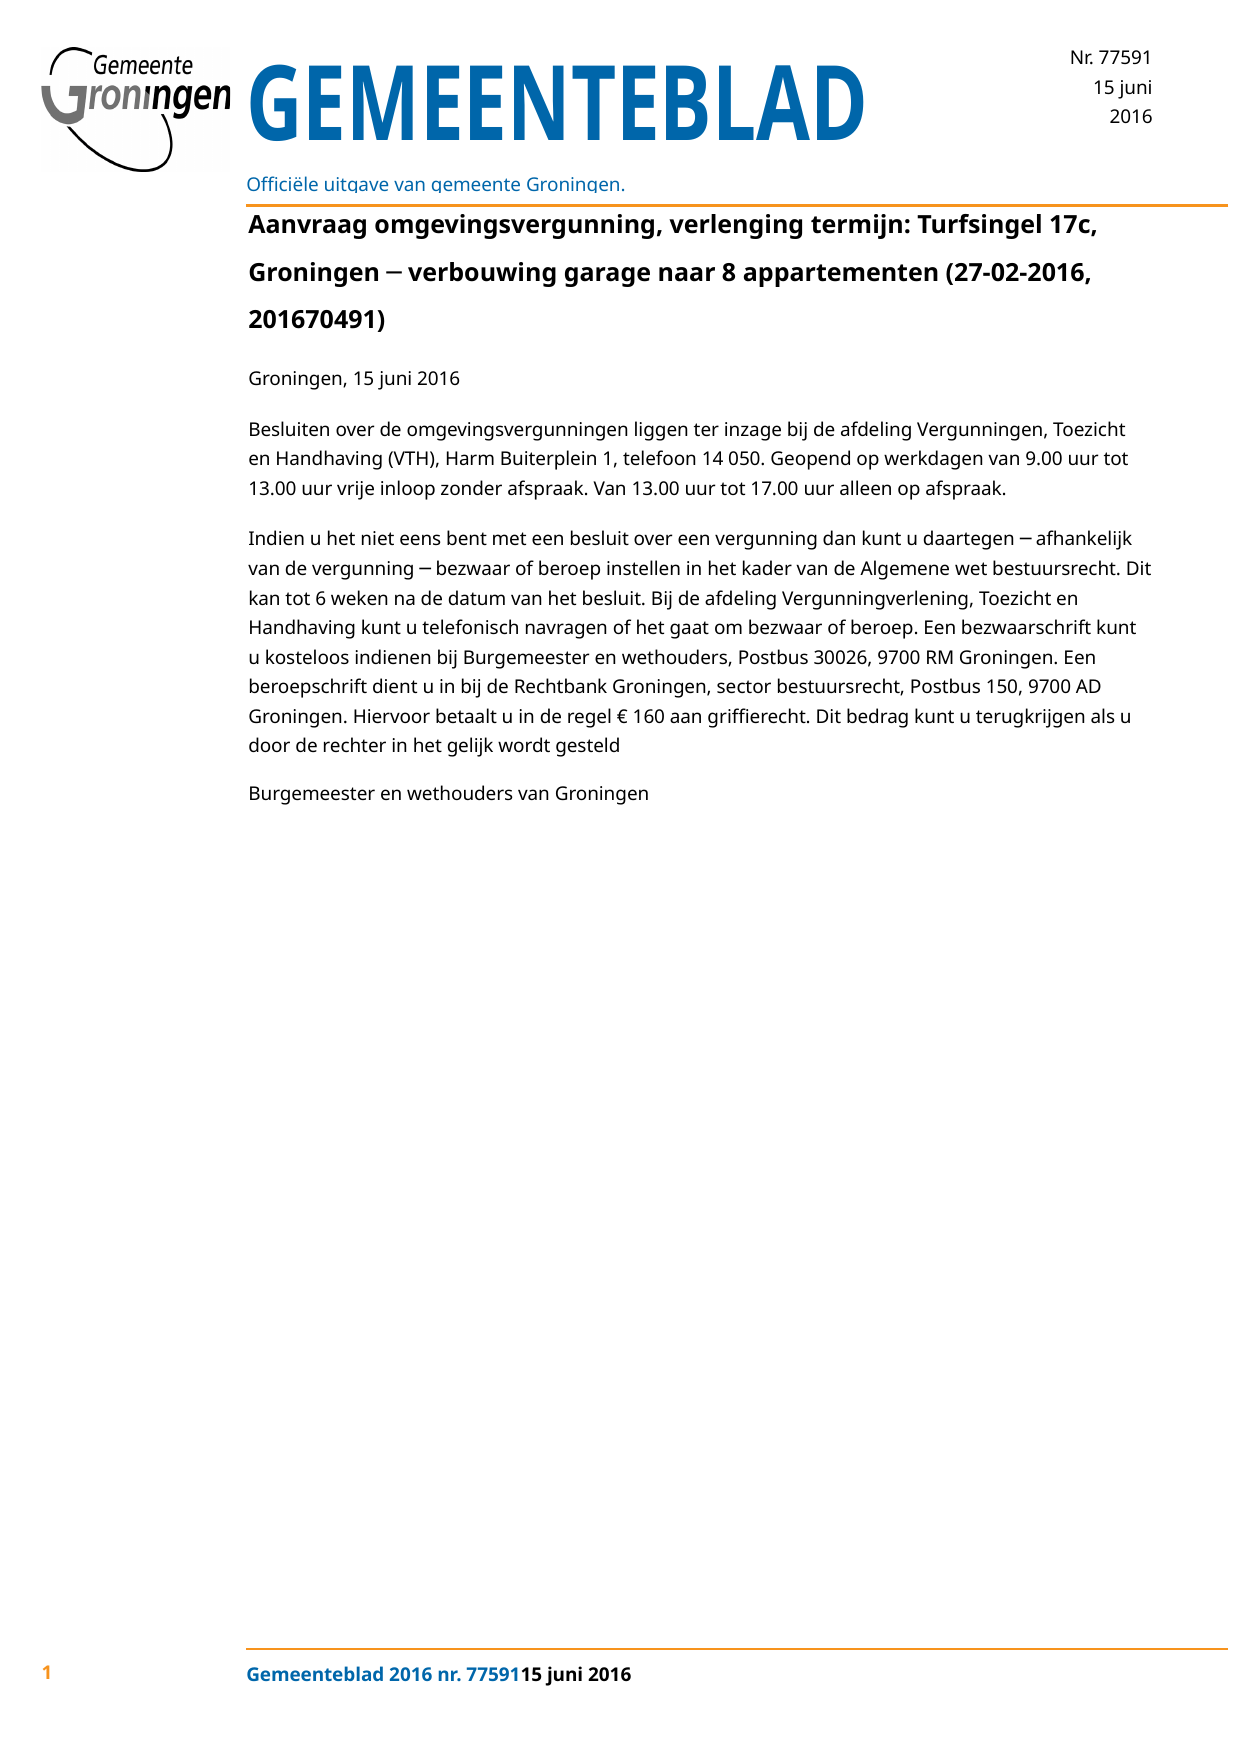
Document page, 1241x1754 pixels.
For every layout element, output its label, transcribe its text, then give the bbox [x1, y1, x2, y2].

picture [41, 47, 231, 172]
text Burgemeester en wethouders van Groningen [248, 780, 1152, 806]
text Aanvraag omgevingsvergunning, verlenging termijn: Turfsingel 17c, Groningen ─ verbouwing garage naar 8 appartementen (27-02-2016, 201670491) [248, 207, 1152, 336]
text Groningen, 15 juni 2016 [248, 366, 1152, 391]
text Besluiten over de omgevingsvergunningen liggen ter inzage bij de afdeling Vergunningen, Toezicht en Handhaving (VTH), Harm Buiterplein 1, telefoon 14 050. Geopend op werkdagen van 9.00 uur tot 13.00 uur vrije inloop zonder afspraak. Van 13.00 uur tot 17.00 uur alleen op afspraak. [248, 416, 1152, 501]
text Indien u het niet eens bent met een besluit over een vergunning dan kunt u daartegen ─ afhankelijk van de vergunning ─ bezwaar of beroep instellen in het kader van de Algemene wet bestuursrecht. Dit kan tot 6 weken na de datum van het besluit. Bij de afdeling Vergunningverlening, Toezicht en Handhaving kunt u telefonisch navragen of het gaat om bezwaar of beroep. Een bezwaarschrift kunt u kosteloos indienen bij Burgemeester en wethouders, Postbus 30026, 9700 RM Groningen. Een beroepschrift dient u in bij de Rechtbank Groningen, sector bestuursrecht, Postbus 150, 9700 AD Groningen. Hiervoor betaalt u in de regel € 160 aan griffierecht. Dit bedrag kunt u terugkrijgen als u door de rechter in het gelijk wordt gesteld [248, 526, 1152, 758]
